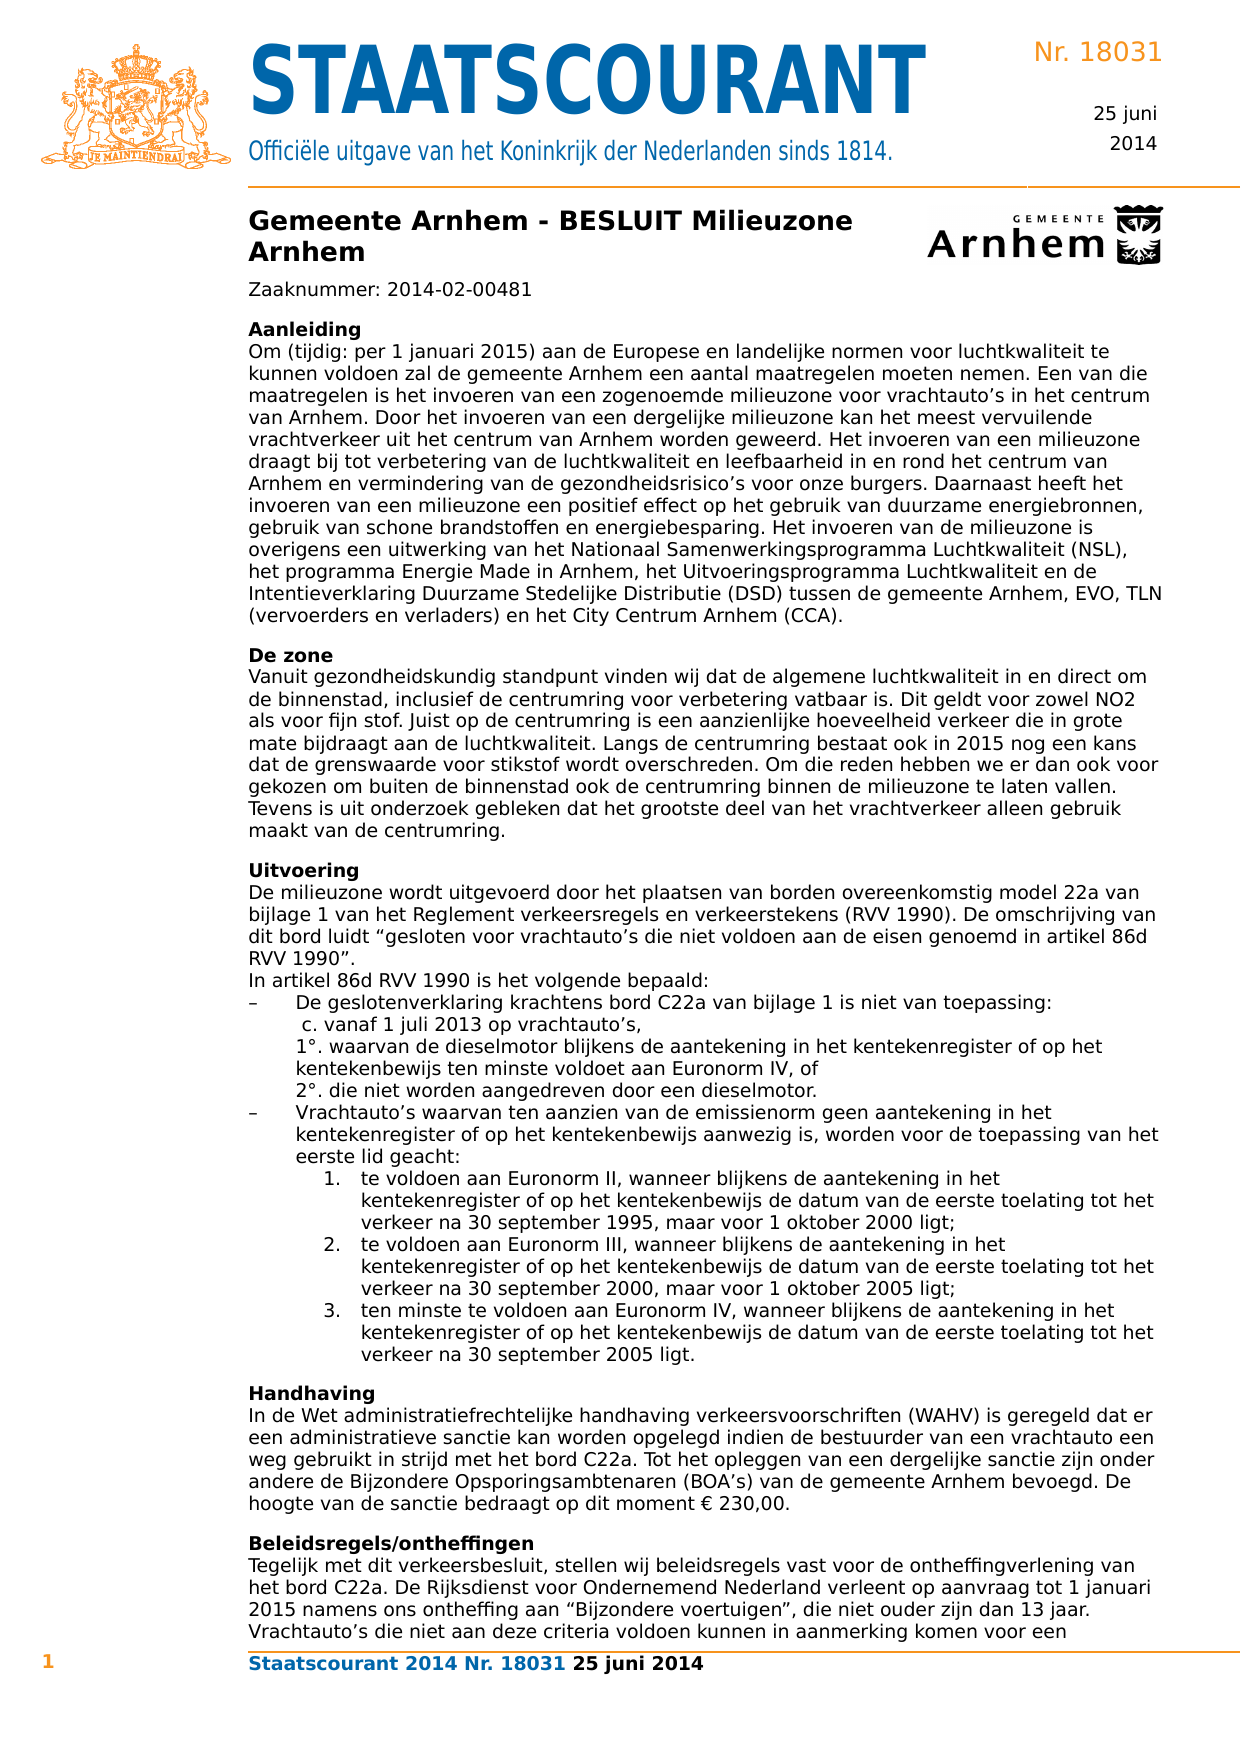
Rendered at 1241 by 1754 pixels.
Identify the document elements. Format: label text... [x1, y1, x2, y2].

list Vrachtauto’s waarvan ten aanzien van de emissienorm geen aantekening in het kentekenregister of op het kentekenbewijs aanwezig is, worden voor de toepassing van het eerste lid geacht: [248, 1102, 1163, 1168]
text Om (tijdig: per 1 januari 2015) aan de Europese en landelijke normen voor luchtkwaliteit te kunnen voldoen zal de gemeente Arnhem een aantal maatregelen moeten nemen. Een van die maatregelen is het invoeren van een zogenoemde milieuzone voor vrachtauto’s in het centrum van Arnhem. Door het invoeren van een dergelijke milieuzone kan het meest vervuilende vrachtverkeer uit het centrum van Arnhem worden geweerd. Het invoeren van een milieuzone draagt bij tot verbetering van de luchtkwaliteit en leefbaarheid in en rond het centrum van Arnhem en vermindering van de gezondheidsrisico’s voor onze burgers. Daarnaast heeft het invoeren van een milieuzone een positief effect op het gebruik van duurzame energiebronnen, gebruik van schone brandstoffen en energiebesparing. Het invoeren van de milieuzone is overigens een uitwerking van het Nationaal Samenwerkingsprogramma Luchtkwaliteit (NSL), het programma Energie Made in Arnhem, het Uitvoeringsprogramma Luchtkwaliteit en de Intentieverklaring Duurzame Stedelijke Distributie (DSD) tussen de gemeente Arnhem, EVO, TLN (vervoerders en verladers) en het City Centrum Arnhem (CCA). [248, 341, 1163, 627]
text De milieuzone wordt uitgevoerd door het plaatsen van borden overeenkomstig model 22a van bijlage 1 van het Reglement verkeersregels en verkeerstekens (RVV 1990). De omschrijving van dit bord luidt “gesloten voor vrachtauto’s die niet voldoen aan de eisen genoemd in artikel 86d RVV 1990”. [248, 882, 1163, 970]
text Zaaknummer: 2014-02-00481 [248, 279, 1163, 301]
list ten minste te voldoen aan Euronorm IV, wanneer blijkens de aantekening in het kentekenregister of op het kentekenbewijs de datum van de eerste toelating tot het verkeer na 30 september 2005 ligt. [323, 1299, 1163, 1366]
subtitle De zone [248, 644, 1163, 666]
picture [41, 44, 231, 169]
list 1°. waarvan de dieselmotor blijkens de aantekening in het kentekenregister of op het kentekenbewijs ten minste voldoet aan Euronorm IV, of [248, 1036, 1163, 1080]
text In de Wet administratiefrechtelijke handhaving verkeersvoorschriften (WAHV) is geregeld dat er een administratieve sanctie kan worden opgelegd indien de bestuurder van een vrachtauto een weg gebruikt in strijd met het bord C22a. Tot het opleggen van een dergelijke sanctie zijn onder andere de Bijzondere Opsporingsambtenaren (BOA’s) van de gemeente Arnhem bevoegd. De hoogte van de sanctie bedraagt op dit moment € 230,00. [248, 1405, 1163, 1515]
text Tegelijk met dit verkeersbesluit, stellen wij beleidsregels vast voor de ontheffingverlening van het bord C22a. De Rijksdienst voor Ondernemend Nederland verleent op aanvraag tot 1 januari 2015 namens ons ontheffing aan “Bijzondere voertuigen”, die niet ouder zijn dan 13 jaar. Vrachtauto’s die niet aan deze criteria voldoen kunnen in aanmerking komen voor een [248, 1555, 1163, 1643]
list c. vanaf 1 juli 2013 op vrachtauto’s, [248, 1014, 1163, 1036]
subtitle Aanleiding [248, 319, 1163, 341]
subtitle Beleidsregels/ontheffingen [248, 1533, 1163, 1555]
subtitle Handhaving [248, 1383, 1163, 1405]
list te voldoen aan Euronorm II, wanneer blijkens de aantekening in het kentekenregister of op het kentekenbewijs de datum van de eerste toelating tot het verkeer na 30 september 1995, maar voor 1 oktober 2000 ligt; [323, 1168, 1163, 1234]
subtitle Gemeente Arnhem - BESLUIT Milieuzone Arnhem [248, 206, 1163, 268]
text In artikel 86d RVV 1990 is het volgende bepaald: [248, 970, 1163, 992]
list te voldoen aan Euronorm III, wanneer blijkens de aantekening in het kentekenregister of op het kentekenbewijs de datum van de eerste toelating tot het verkeer na 30 september 2000, maar voor 1 oktober 2005 ligt; [323, 1234, 1163, 1299]
list De geslotenverklaring krachtens bord C22a van bijlage 1 is niet van toepassing: [248, 992, 1163, 1014]
picture [927, 205, 1164, 265]
text Vanuit gezondheidskundig standpunt vinden wij dat de algemene luchtkwaliteit in en direct om de binnenstad, inclusief de centrumring voor verbetering vatbaar is. Dit geldt voor zowel NO2 als voor fijn stof. Juist op de centrumring is een aanzienlijke hoeveelheid verkeer die in grote mate bijdraagt aan de luchtkwaliteit. Langs de centrumring bestaat ook in 2015 nog een kans dat de grenswaarde voor stikstof wordt overschreden. Om die reden hebben we er dan ook voor gekozen om buiten de binnenstad ook de centrumring binnen de milieuzone te laten vallen. Tevens is uit onderzoek gebleken dat het grootste deel van het vrachtverkeer alleen gebruik maakt van de centrumring. [248, 666, 1163, 842]
list 2°. die niet worden aangedreven door een dieselmotor. [248, 1080, 1163, 1102]
subtitle Uitvoering [248, 860, 1163, 882]
